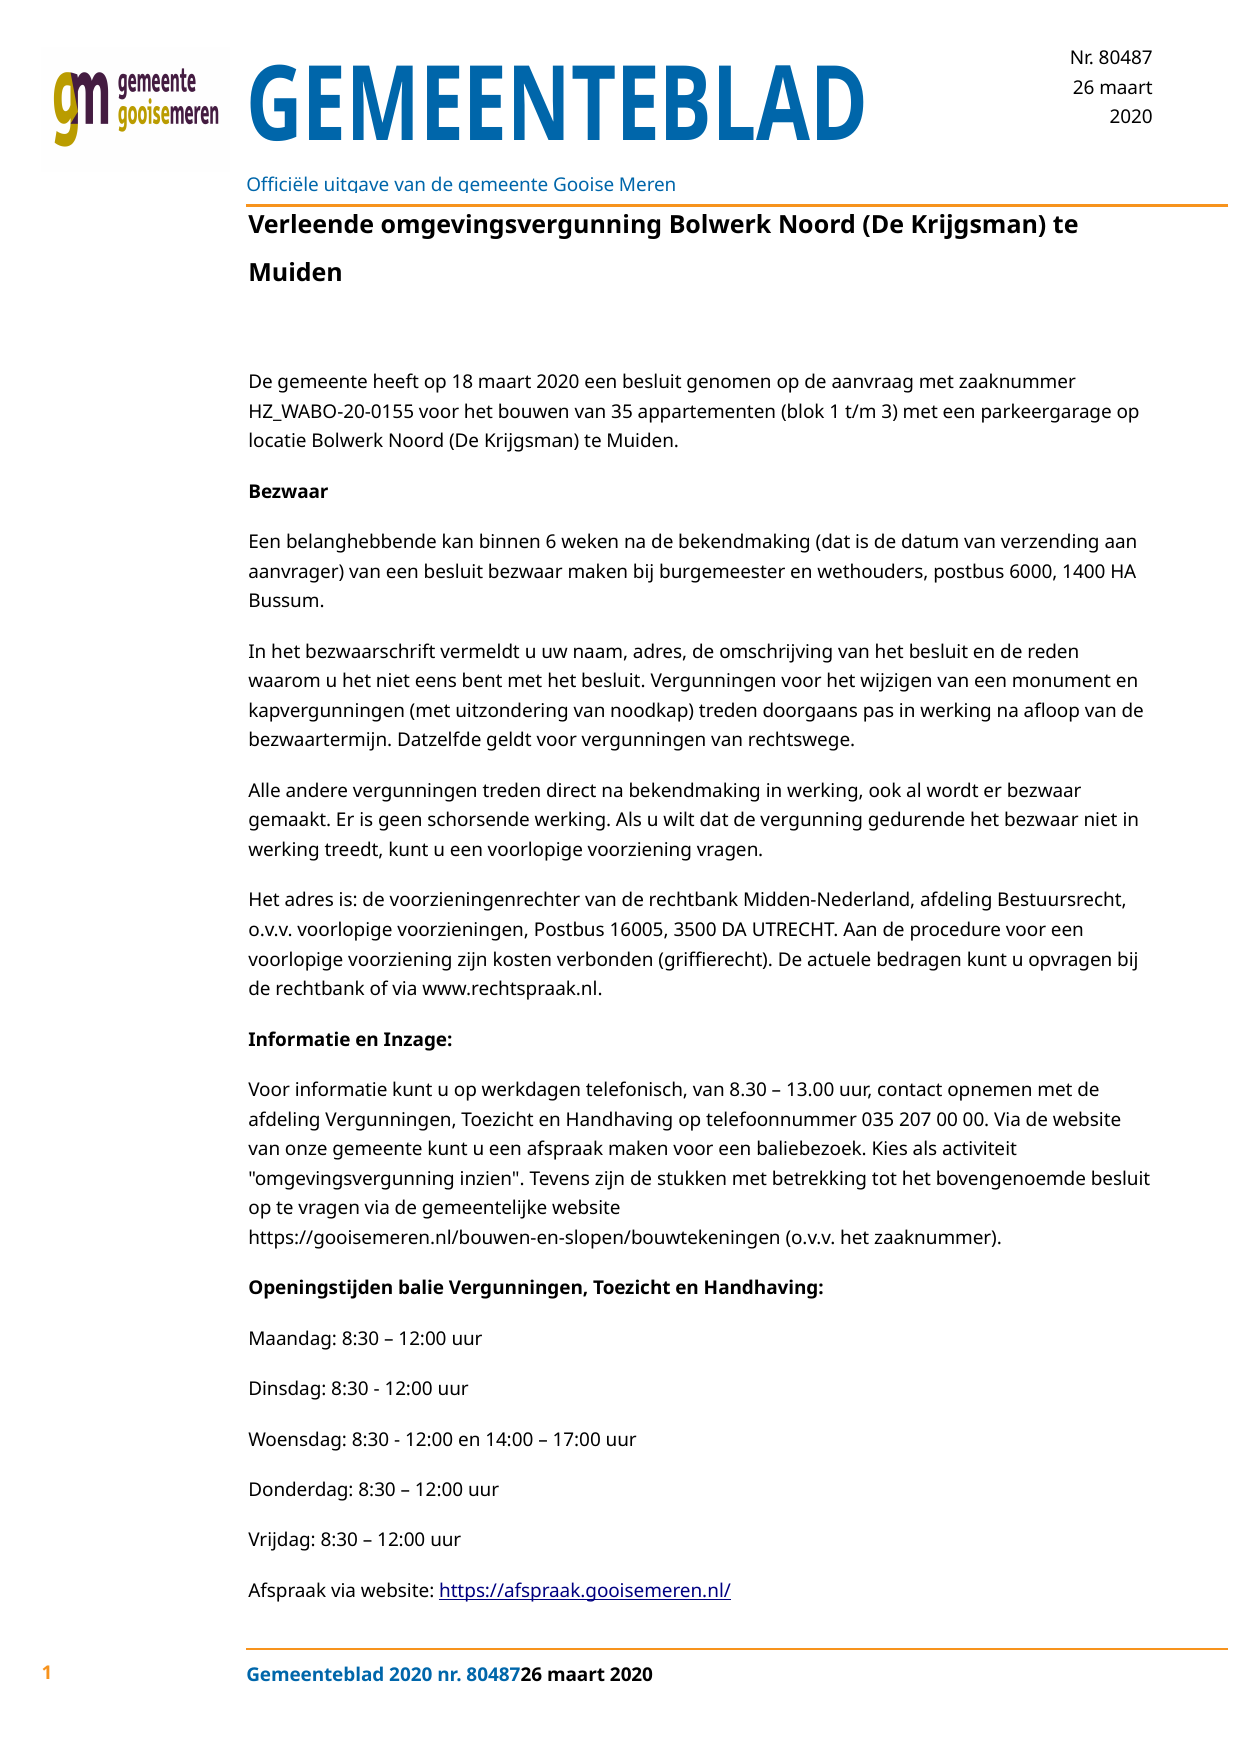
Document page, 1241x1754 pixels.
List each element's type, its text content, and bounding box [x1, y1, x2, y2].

text Maandag: 8:30 – 12:00 uur [248, 1325, 1152, 1351]
text Bezwaar [248, 478, 1152, 504]
text Informatie en Inzage: [248, 1026, 1152, 1052]
text Afspraak via website: https://afspraak.gooisemeren.nl/ [248, 1577, 1152, 1603]
text Woensdag: 8:30 - 12:00 en 14:00 – 17:00 uur [248, 1426, 1152, 1452]
text Alle andere vergunningen treden direct na bekendmaking in werking, ook al wordt er bezwaar gemaakt. Er is geen schorsende werking. Als u wilt dat de vergunning gedurende het bezwaar niet in werking treedt, kunt u een voorlopige voorziening vragen. [248, 777, 1152, 862]
text De gemeente heeft op 18 maart 2020 een besluit genomen op de aanvraag met zaaknummer HZ_WABO-20-0155 voor het bouwen van 35 appartementen (blok 1 t/m 3) met een parkeergarage op locatie Bolwerk Noord (De Krijgsman) te Muiden. [248, 368, 1152, 453]
picture [41, 47, 231, 172]
text Een belanghebbende kan binnen 6 weken na de bekendmaking (dat is de datum van verzending aan aanvrager) van een besluit bezwaar maken bij burgemeester en wethouders, postbus 6000, 1400 HA Bussum. [248, 528, 1152, 613]
text Donderdag: 8:30 – 12:00 uur [248, 1476, 1152, 1502]
text Verleende omgevingsvergunning Bolwerk Noord (De Krijgsman) te Muiden [248, 207, 1152, 288]
text Dinsdag: 8:30 - 12:00 uur [248, 1375, 1152, 1401]
text Openingstijden balie Vergunningen, Toezicht en Handhaving: [248, 1274, 1152, 1300]
text Het adres is: de voorzieningenrechter van de rechtbank Midden-Nederland, afdeling Bestuursrecht, o.v.v. voorlopige voorzieningen, Postbus 16005, 3500 DA UTRECHT. Aan de procedure voor een voorlopige voorziening zijn kosten verbonden (griffierecht). De actuele bedragen kunt u opvragen bij de rechtbank of via www.rechtspraak.nl. [248, 887, 1152, 1001]
text In het bezwaarschrift vermeldt u uw naam, adres, de omschrijving van het besluit en de reden waarom u het niet eens bent met het besluit. Vergunningen voor het wijzigen van een monument en kapvergunningen (met uitzondering van noodkap) treden doorgaans pas in werking na afloop van de bezwaartermijn. Datzelfde geldt voor vergunningen van rechtswege. [248, 638, 1152, 752]
text Vrijdag: 8:30 – 12:00 uur [248, 1527, 1152, 1552]
text Voor informatie kunt u op werkdagen telefonisch, van 8.30 – 13.00 uur, contact opnemen met de afdeling Vergunningen, Toezicht en Handhaving op telefoonnummer 035 207 00 00. Via de website van onze gemeente kunt u een afspraak maken voor een baliebezoek. Kies als activiteit "omgevingsvergunning inzien". Tevens zijn de stukken met betrekking tot het bovengenoemde besluit op te vragen via de gemeentelijke website https://gooisemeren.nl/bouwen-en-slopen/bouwtekeningen (o.v.v. het zaaknummer). [248, 1076, 1152, 1250]
